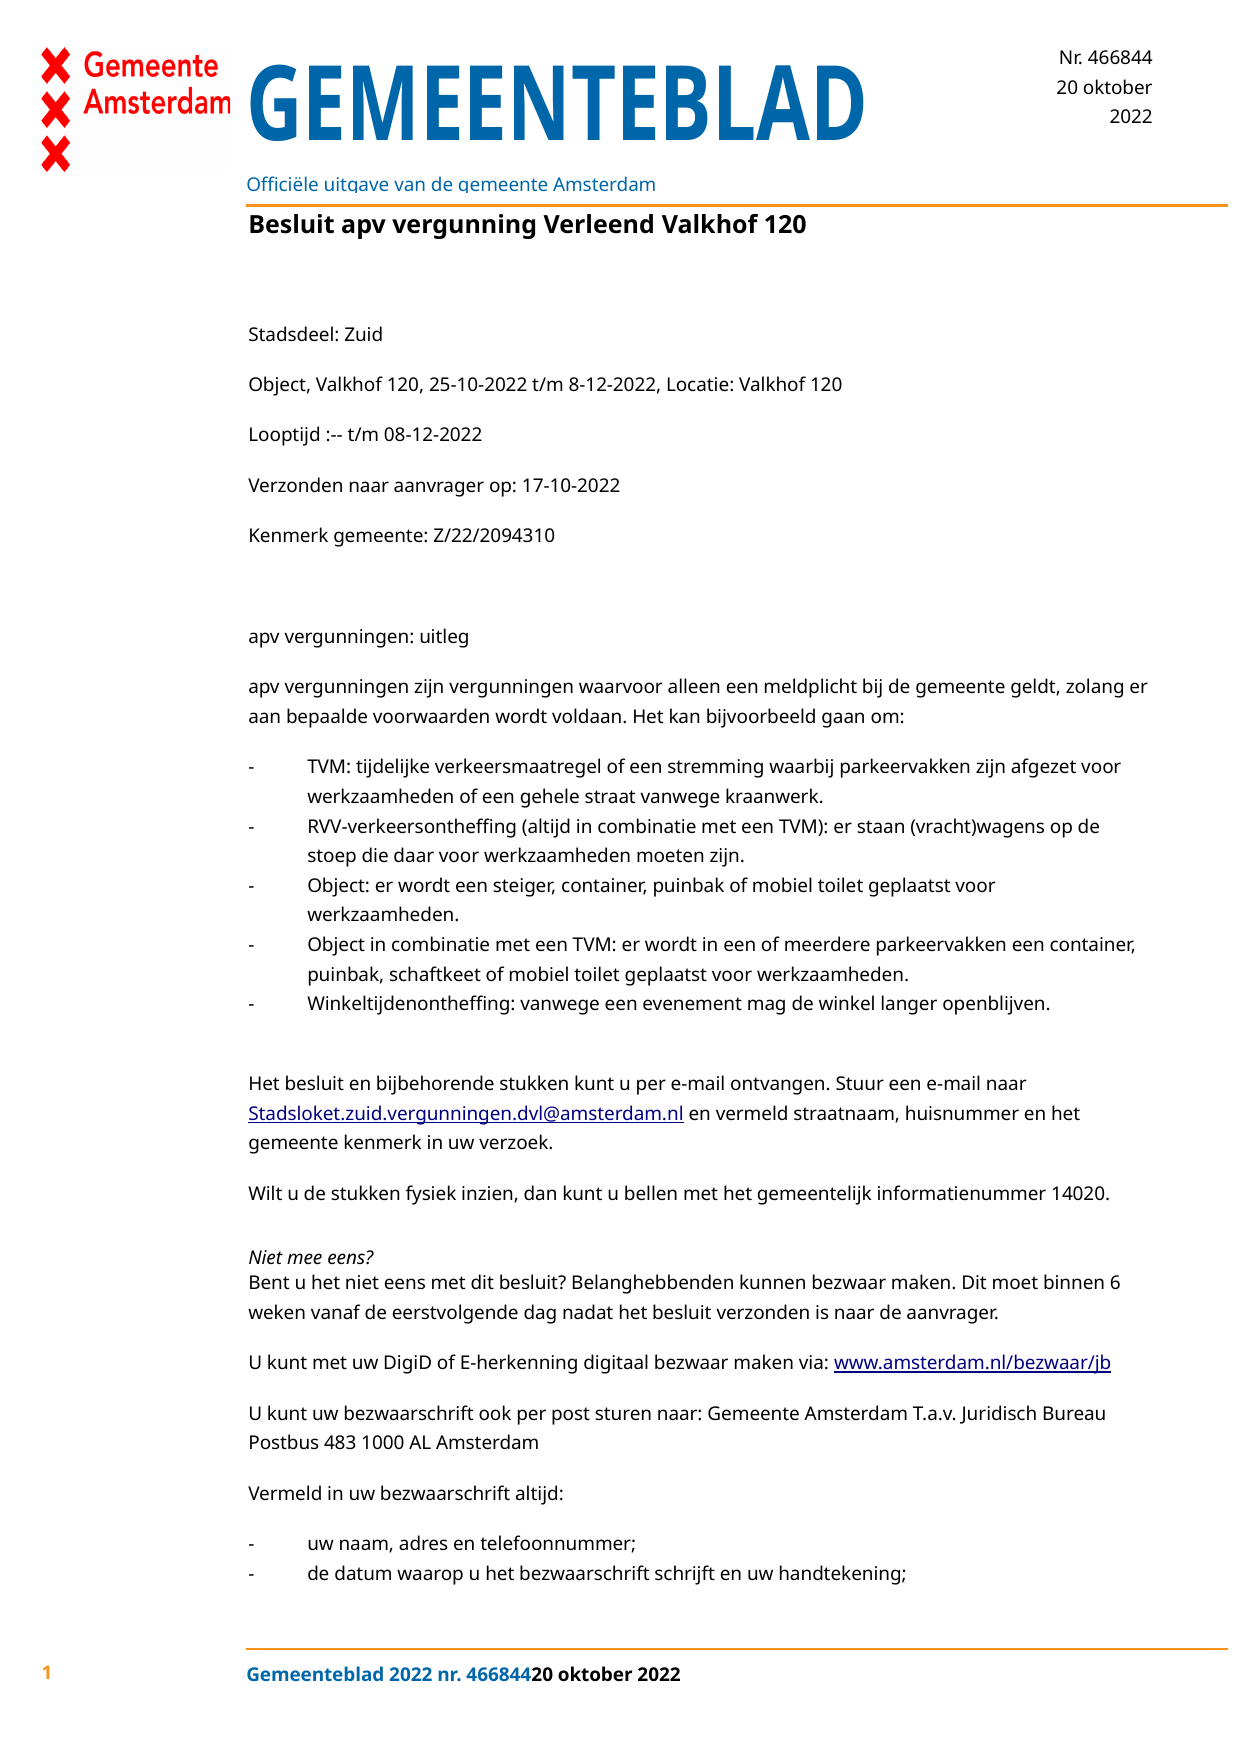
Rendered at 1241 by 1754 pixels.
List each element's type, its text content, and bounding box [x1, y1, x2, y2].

list TVM: tijdelijke verkeersmaatregel of een stremming waarbij parkeervakken zijn afgezet voor werkzaamheden of een gehele straat vanwege kraanwerk. [248, 754, 1152, 809]
text Verzonden naar aanvrager op: 17-10-2022 [248, 472, 1152, 498]
text Looptijd :-- t/m 08-12-2022 [248, 422, 1152, 447]
text U kunt uw bezwaarschrift ook per post sturen naar: Gemeente Amsterdam T.a.v. Juridisch Bureau Postbus 483 1000 AL Amsterdam [248, 1400, 1152, 1455]
list uw naam, adres en telefoonnummer; [248, 1530, 1152, 1556]
picture [41, 47, 231, 172]
list de datum waarop u het bezwaarschrift schrijft en uw handtekening; [248, 1560, 1152, 1586]
text apv vergunningen: uitleg [248, 623, 1152, 649]
text Vermeld in uw bezwaarschrift altijd: [248, 1480, 1152, 1506]
text Object, Valkhof 120, 25-10-2022 t/m 8-12-2022, Locatie: Valkhof 120 [248, 371, 1152, 397]
list RVV-verkeersontheffing (altijd in combinatie met een TVM): er staan (vracht)wagens op de stoep die daar voor werkzaamheden moeten zijn. [248, 813, 1152, 868]
text U kunt met uw DigiD of E-herkenning digitaal bezwaar maken via: www.amsterdam.nl/bezwaar/jb [248, 1349, 1152, 1375]
text Besluit apv vergunning Verleend Valkhof 120 [248, 207, 1152, 241]
text Stadsdeel: Zuid [248, 321, 1152, 346]
list Winkeltijdenontheffing: vanwege een evenement mag de winkel langer openblijven. [248, 990, 1152, 1016]
text apv vergunningen zijn vergunningen waarvoor alleen een meldplicht bij de gemeente geldt, zolang er aan bepaalde voorwaarden wordt voldaan. Het kan bijvoorbeeld gaan om: [248, 674, 1152, 729]
list Object in combinatie met een TVM: er wordt in een of meerdere parkeervakken een container, puinbak, schaftkeet of mobiel toilet geplaatst voor werkzaamheden. [248, 931, 1152, 986]
text Kenmerk gemeente: Z/22/2094310 [248, 522, 1152, 548]
text Niet mee eens? [248, 1244, 1152, 1269]
list Object: er wordt een steiger, container, puinbak of mobiel toilet geplaatst voor werkzaamheden. [248, 872, 1152, 927]
text Wilt u de stukken fysiek inzien, dan kunt u bellen met het gemeentelijk informatienummer 14020. [248, 1180, 1152, 1206]
text Het besluit en bijbehorende stukken kunt u per e-mail ontvangen. Stuur een e-mail naar Stadsloket.zuid.vergunningen.dvl@amsterdam.nl en vermeld straatnaam, huisnummer en het gemeente kenmerk in uw verzoek. [248, 1070, 1152, 1155]
text Bent u het niet eens met dit besluit? Belanghebbenden kunnen bezwaar maken. Dit moet binnen 6 weken vanaf de eerstvolgende dag nadat het besluit verzonden is naar de aanvrager. [248, 1269, 1152, 1325]
